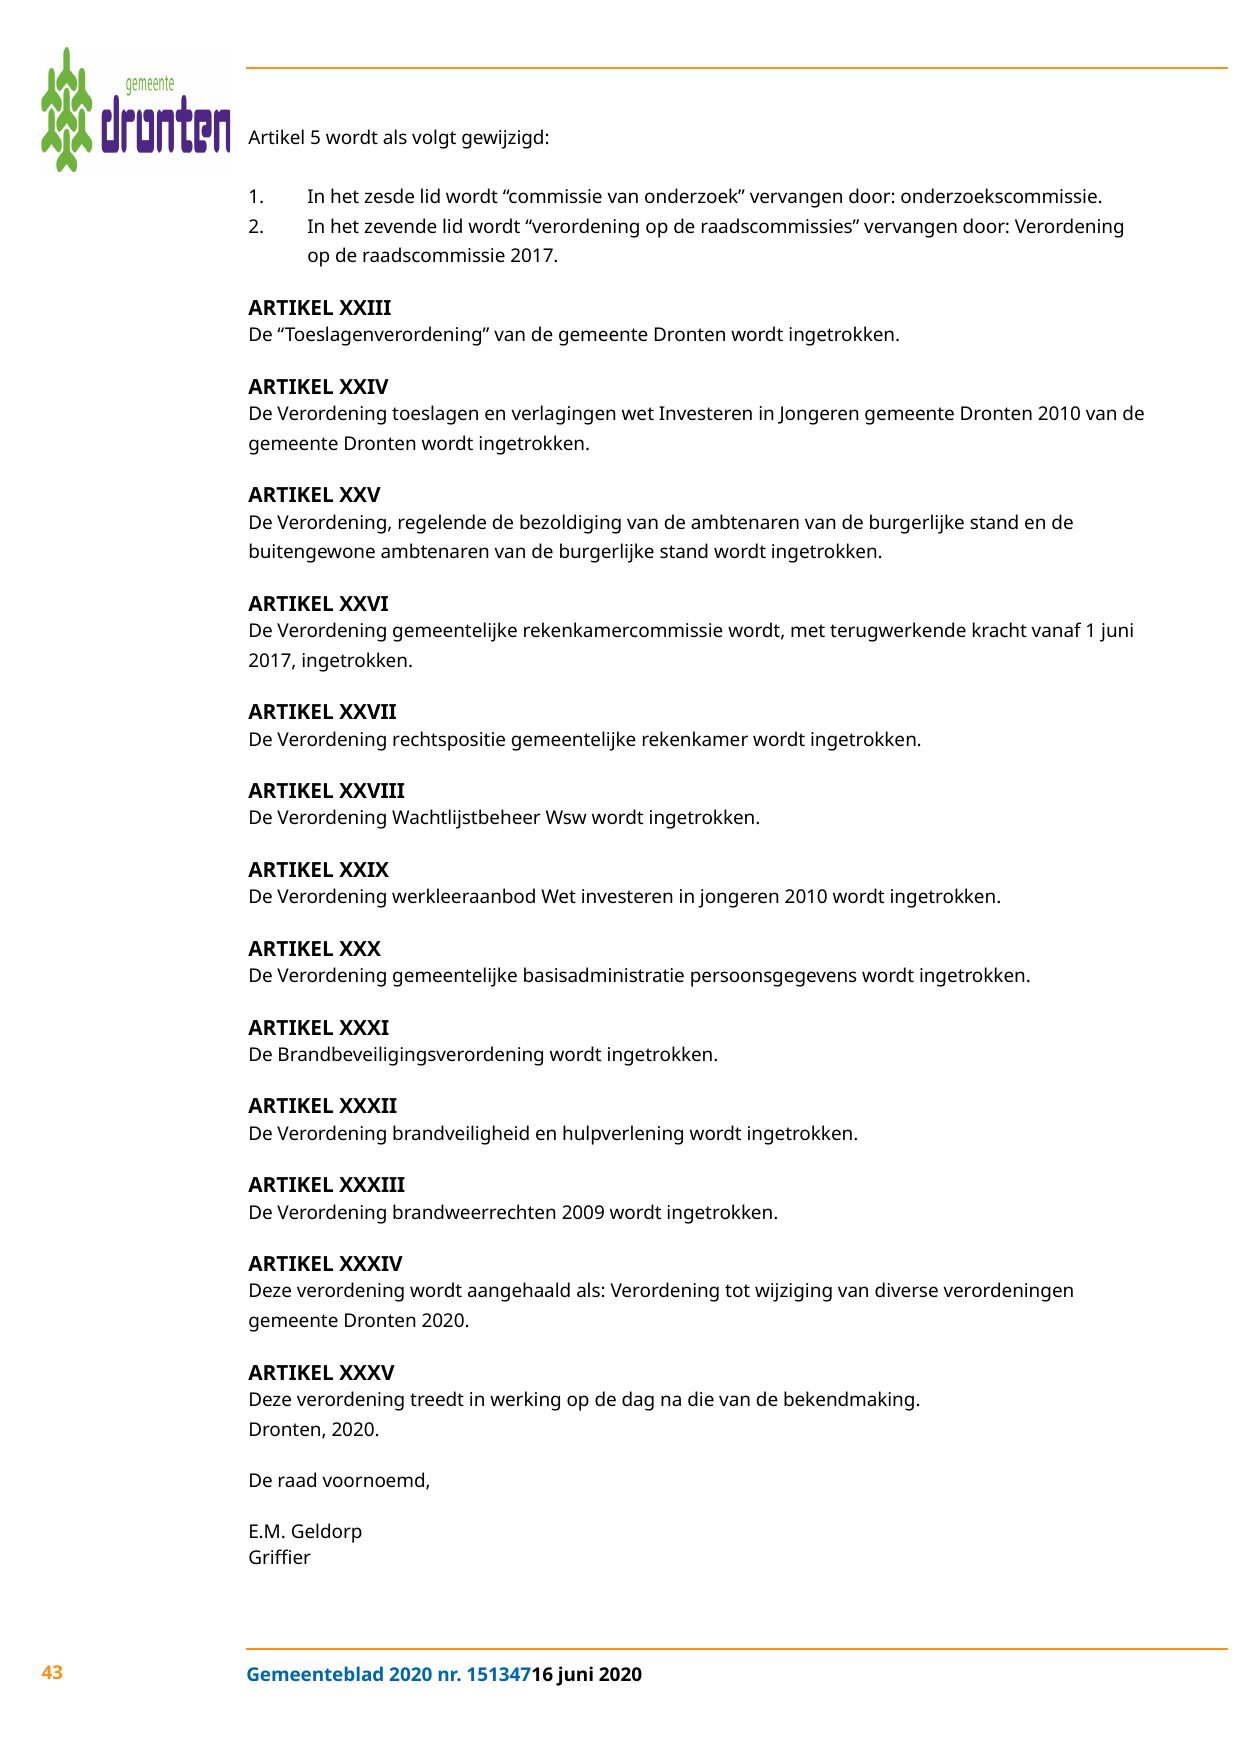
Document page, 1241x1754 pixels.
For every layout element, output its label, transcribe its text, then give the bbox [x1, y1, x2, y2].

picture [41, 47, 231, 172]
text De “Toeslagenverordening” van de gemeente Dronten wordt ingetrokken. [248, 322, 1152, 347]
text ARTIKEL XXVII [248, 697, 1152, 726]
list In het zesde lid wordt “commissie van onderzoek” vervangen door: onderzoekscommissie. [248, 183, 1152, 209]
text De raad voornoemd, [248, 1467, 1152, 1493]
text Griffier [248, 1544, 1152, 1570]
text ARTIKEL XXIX [248, 855, 1152, 883]
text De Verordening Wachtlijstbeheer Wsw wordt ingetrokken. [248, 804, 1152, 830]
text De Verordening werkleeraanbod Wet investeren in jongeren 2010 wordt ingetrokken. [248, 883, 1152, 909]
text De Verordening rechtspositie gemeentelijke rekenkamer wordt ingetrokken. [248, 726, 1152, 751]
text ARTIKEL XXIII [248, 293, 1152, 322]
text ARTIKEL XXVIII [248, 776, 1152, 804]
text De Verordening, regelende de bezoldiging van de ambtenaren van de burgerlijke stand en de buitengewone ambtenaren van de burgerlijke stand wordt ingetrokken. [248, 509, 1152, 564]
text ARTIKEL XXXII [248, 1092, 1152, 1120]
text ARTIKEL XXIV [248, 372, 1152, 400]
text De Verordening toeslagen en verlagingen wet Investeren in Jongeren gemeente Dronten 2010 van de gemeente Dronten wordt ingetrokken. [248, 400, 1152, 456]
text Artikel 5 wordt als volgt gewijzigd: [248, 124, 1152, 150]
text E.M. Geldorp [248, 1519, 1152, 1544]
text ARTIKEL XXVI [248, 589, 1152, 617]
list In het zevende lid wordt “verordening op de raadscommissies” vervangen door: Verordening op de raadscommissie 2017. [248, 213, 1152, 268]
text ARTIKEL XXXIV [248, 1249, 1152, 1278]
text Deze verordening treedt in werking op de dag na die van de bekendmaking. [248, 1386, 1152, 1412]
text De Verordening gemeentelijke rekenkamercommissie wordt, met terugwerkende kracht vanaf 1 juni 2017, ingetrokken. [248, 617, 1152, 673]
text De Verordening brandweerrechten 2009 wordt ingetrokken. [248, 1199, 1152, 1224]
text De Verordening gemeentelijke basisadministratie persoonsgegevens wordt ingetrokken. [248, 962, 1152, 988]
text ARTIKEL XXXV [248, 1358, 1152, 1386]
text ARTIKEL XXXIII [248, 1170, 1152, 1199]
text ARTIKEL XXV [248, 480, 1152, 509]
text Dronten, 2020. [248, 1416, 1152, 1441]
text ARTIKEL XXXI [248, 1013, 1152, 1041]
text De Verordening brandveiligheid en hulpverlening wordt ingetrokken. [248, 1120, 1152, 1146]
text De Brandbeveiligingsverordening wordt ingetrokken. [248, 1041, 1152, 1067]
text ARTIKEL XXX [248, 934, 1152, 962]
text Deze verordening wordt aangehaald als: Verordening tot wijziging van diverse verordeningen gemeente Dronten 2020. [248, 1278, 1152, 1333]
